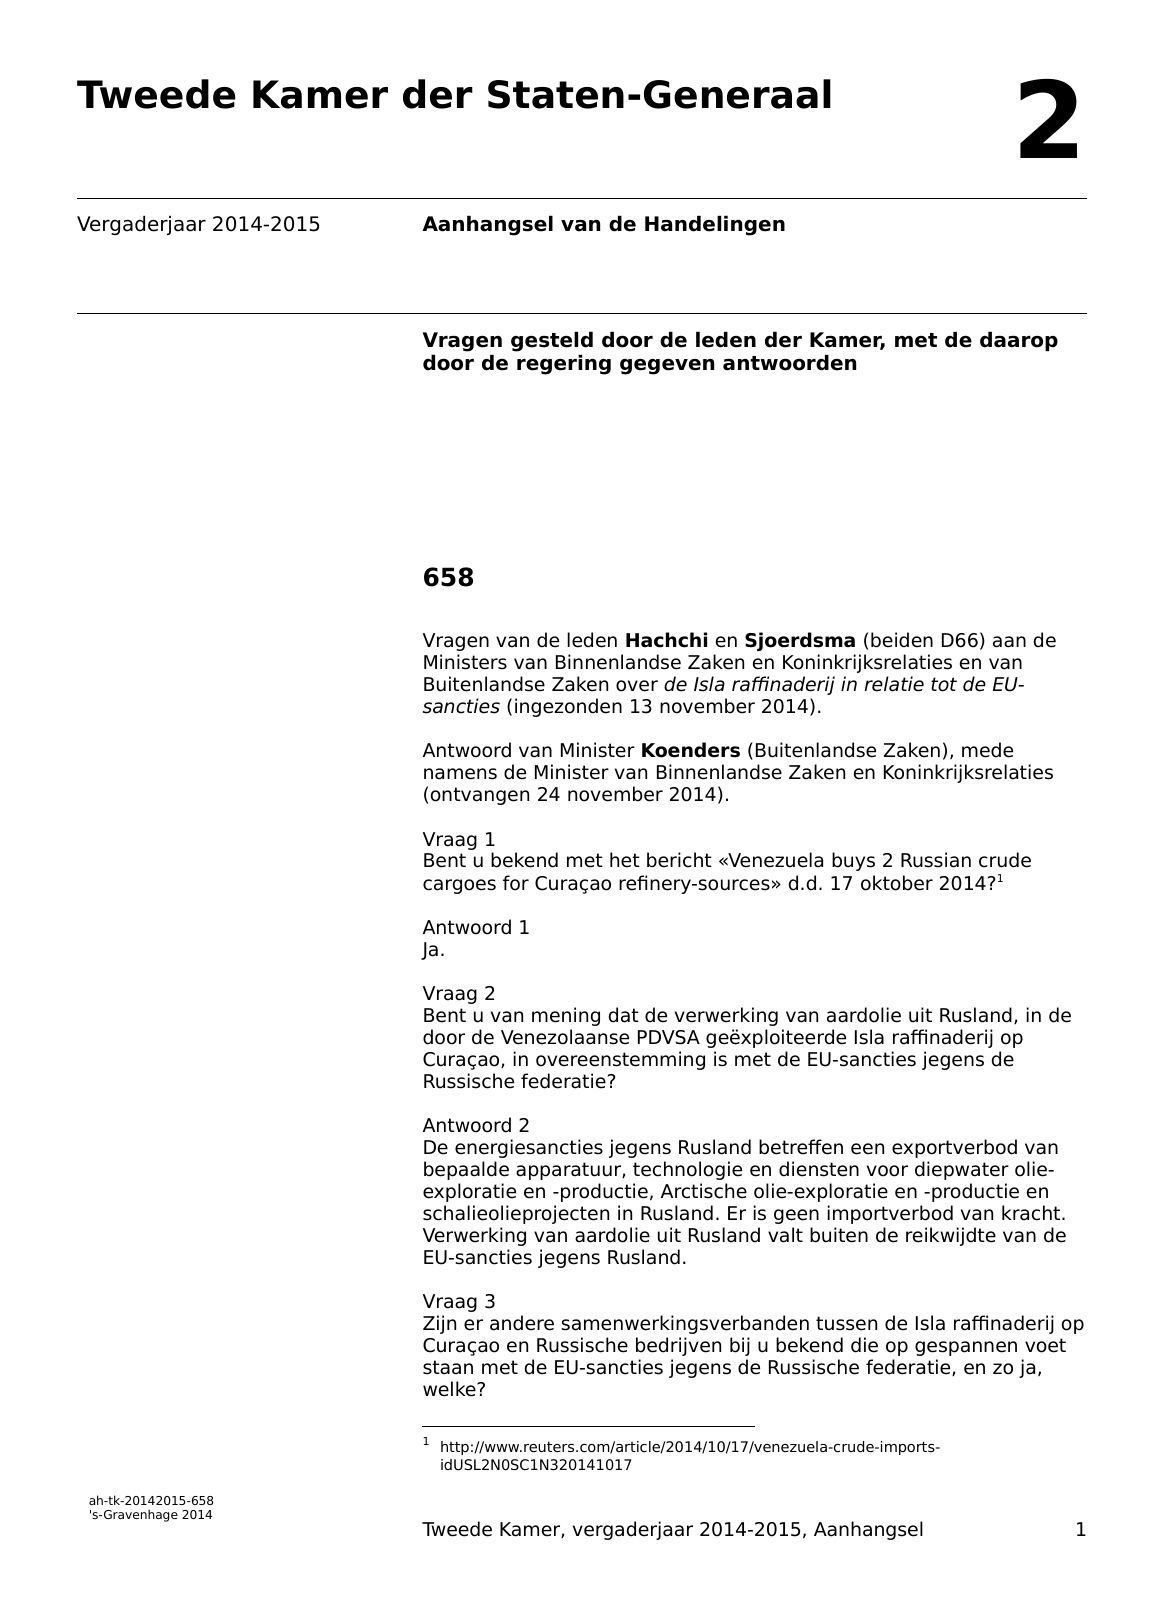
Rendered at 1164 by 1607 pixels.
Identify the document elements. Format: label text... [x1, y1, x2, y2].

text 658 [422, 563, 1087, 592]
table_header 2 [886, 59, 1087, 198]
table_cell Aanhangsel van de Handelingen [422, 199, 1087, 313]
text Antwoord van Minister Koenders (Buitenlandse Zaken), mede namens de Minister van Binnenlandse Zaken en Koninkrijksrelaties (ontvangen 24 november 2014). [422, 740, 1087, 806]
text Vraag 2 [422, 983, 1087, 1005]
text 's-Gravenhage 2014 [88, 1508, 323, 1522]
text Bent u bekend met het bericht «Venezuela buys 2 Russian crude cargoes for Curaçao refinery-sources» d.d. 17 oktober 2014? [422, 850, 1087, 894]
table_cell Vergaderjaar 2014-2015 [77, 199, 422, 313]
text Antwoord 2 [422, 1115, 1087, 1137]
text http://www.reuters.com/article/2014/10/17/venezuela-crude-imports-idUSL2N0SC1N320141017 [422, 1435, 1087, 1474]
text Antwoord 1 [422, 917, 1087, 938]
text Vraag 3 [422, 1291, 1087, 1313]
table_header Tweede Kamer der Staten-Generaal [77, 59, 886, 198]
table_cell Vragen gesteld door de leden der Kamer, met de daarop door de regering gegeven antwoorden [422, 314, 1087, 375]
text ah-tk-20142015-658 [88, 1494, 323, 1508]
text Zijn er andere samenwerkingsverbanden tussen de Isla raffinaderij op Curaçao en Russische bedrijven bij u bekend die op gespannen voet staan met de EU-sancties jegens de Russische federatie, en zo ja, welke? [422, 1313, 1087, 1401]
text Ja. [422, 938, 1087, 961]
table_cell [77, 314, 422, 375]
text Vraag 1 [422, 828, 1087, 850]
text De energiesancties jegens Rusland betreffen een exportverbod van bepaalde apparatuur, technologie en diensten voor diepwater olie-exploratie en -productie, Arctische olie-exploratie en -productie en schalieolieprojecten in Rusland. Er is geen importverbod van kracht. Verwerking van aardolie uit Rusland valt buiten de reikwijdte van de EU-sancties jegens Rusland. [422, 1137, 1087, 1269]
text Bent u van mening dat de verwerking van aardolie uit Rusland, in de door de Venezolaanse PDVSA geëxploiteerde Isla raffinaderij op Curaçao, in overeenstemming is met de EU-sancties jegens de Russische federatie? [422, 1005, 1087, 1093]
text Vragen van de leden Hachchi en Sjoerdsma (beiden D66) aan de Ministers van Binnenlandse Zaken en Koninkrijksrelaties en van Buitenlandse Zaken over de Isla raffinaderij in relatie tot de EU-sancties (ingezonden 13 november 2014). [422, 630, 1087, 718]
